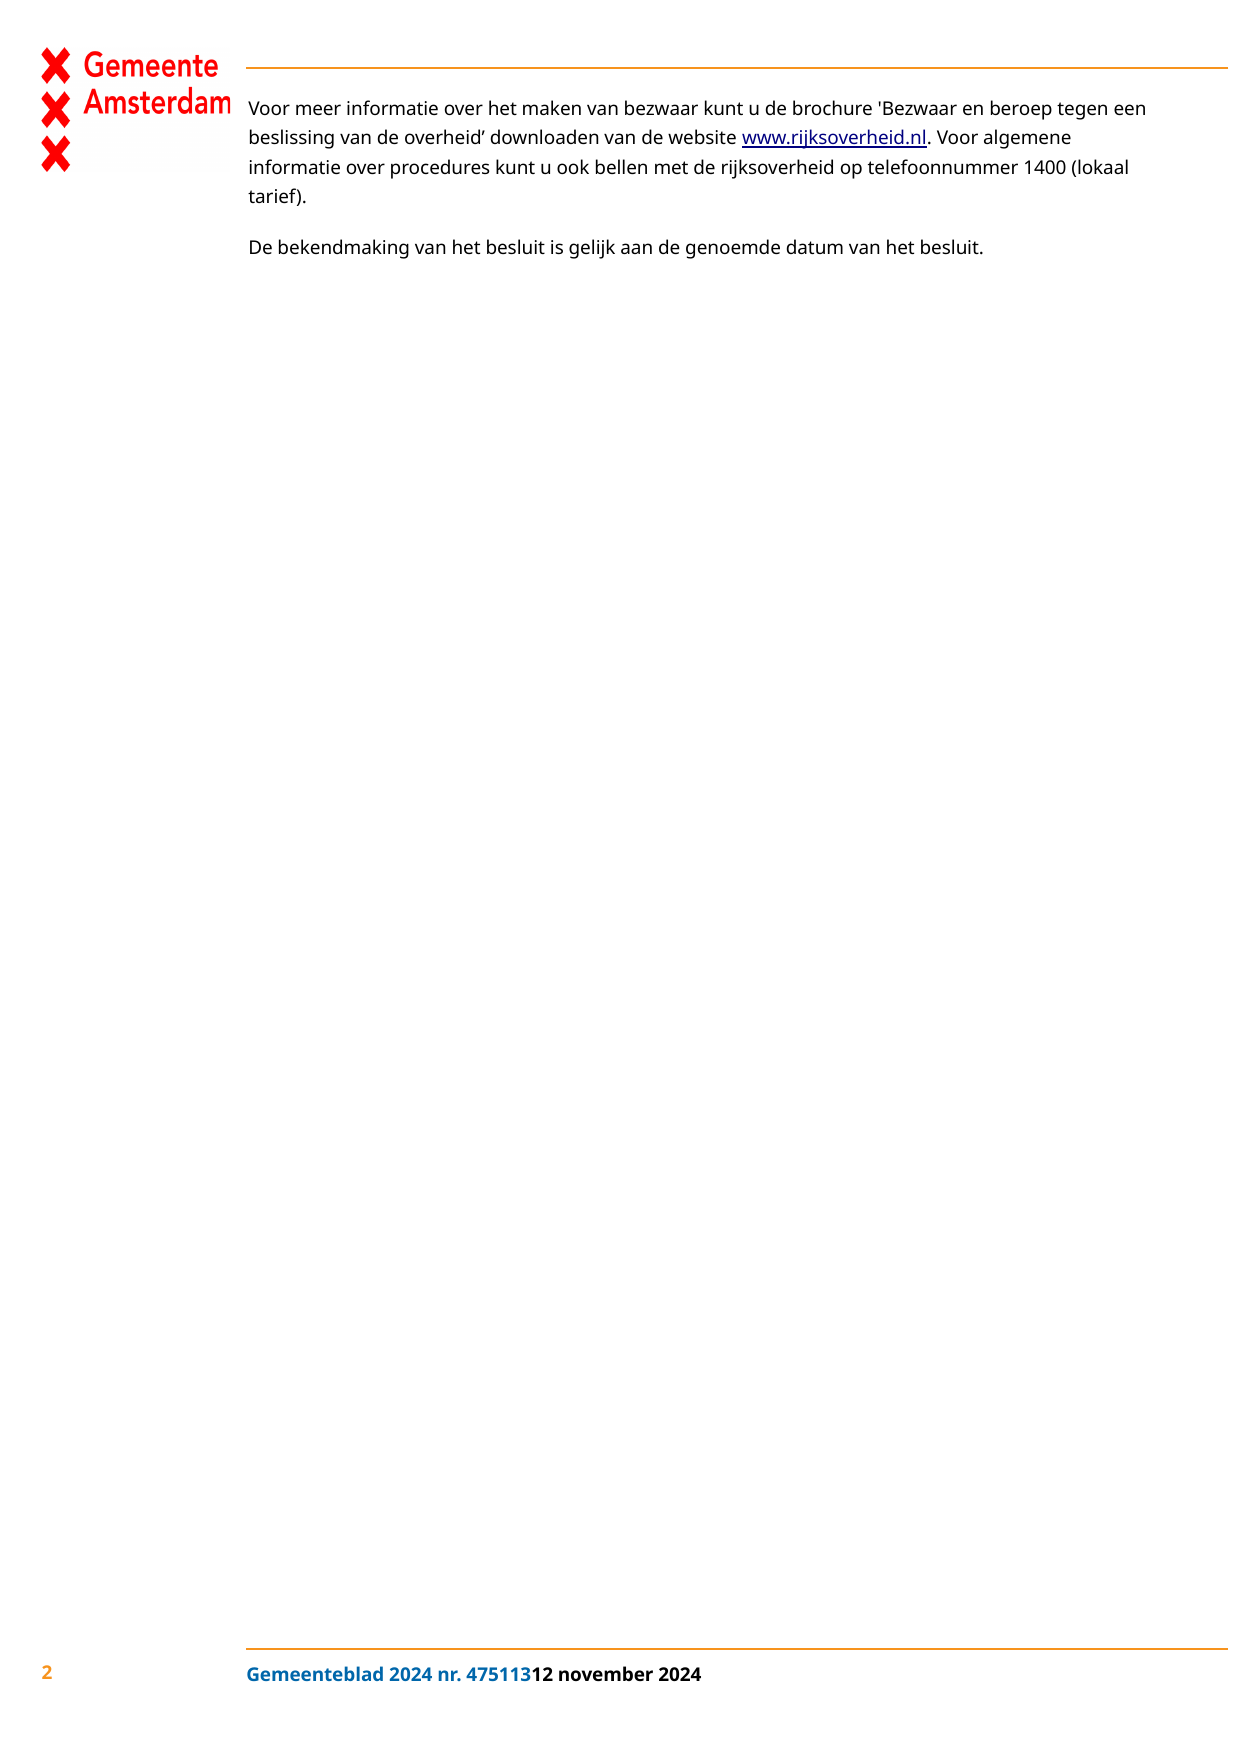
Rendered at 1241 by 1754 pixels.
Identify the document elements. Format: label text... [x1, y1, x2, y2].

text Voor meer informatie over het maken van bezwaar kunt u de brochure 'Bezwaar en beroep tegen een beslissing van de overheid’ downloaden van de website www.rijksoverheid.nl. Voor algemene informatie over procedures kunt u ook bellen met de rijksoverheid op telefoonnummer 1400 (lokaal tarief). [248, 95, 1152, 209]
text De bekendmaking van het besluit is gelijk aan de genoemde datum van het besluit. [248, 234, 1152, 260]
picture [41, 47, 231, 172]
